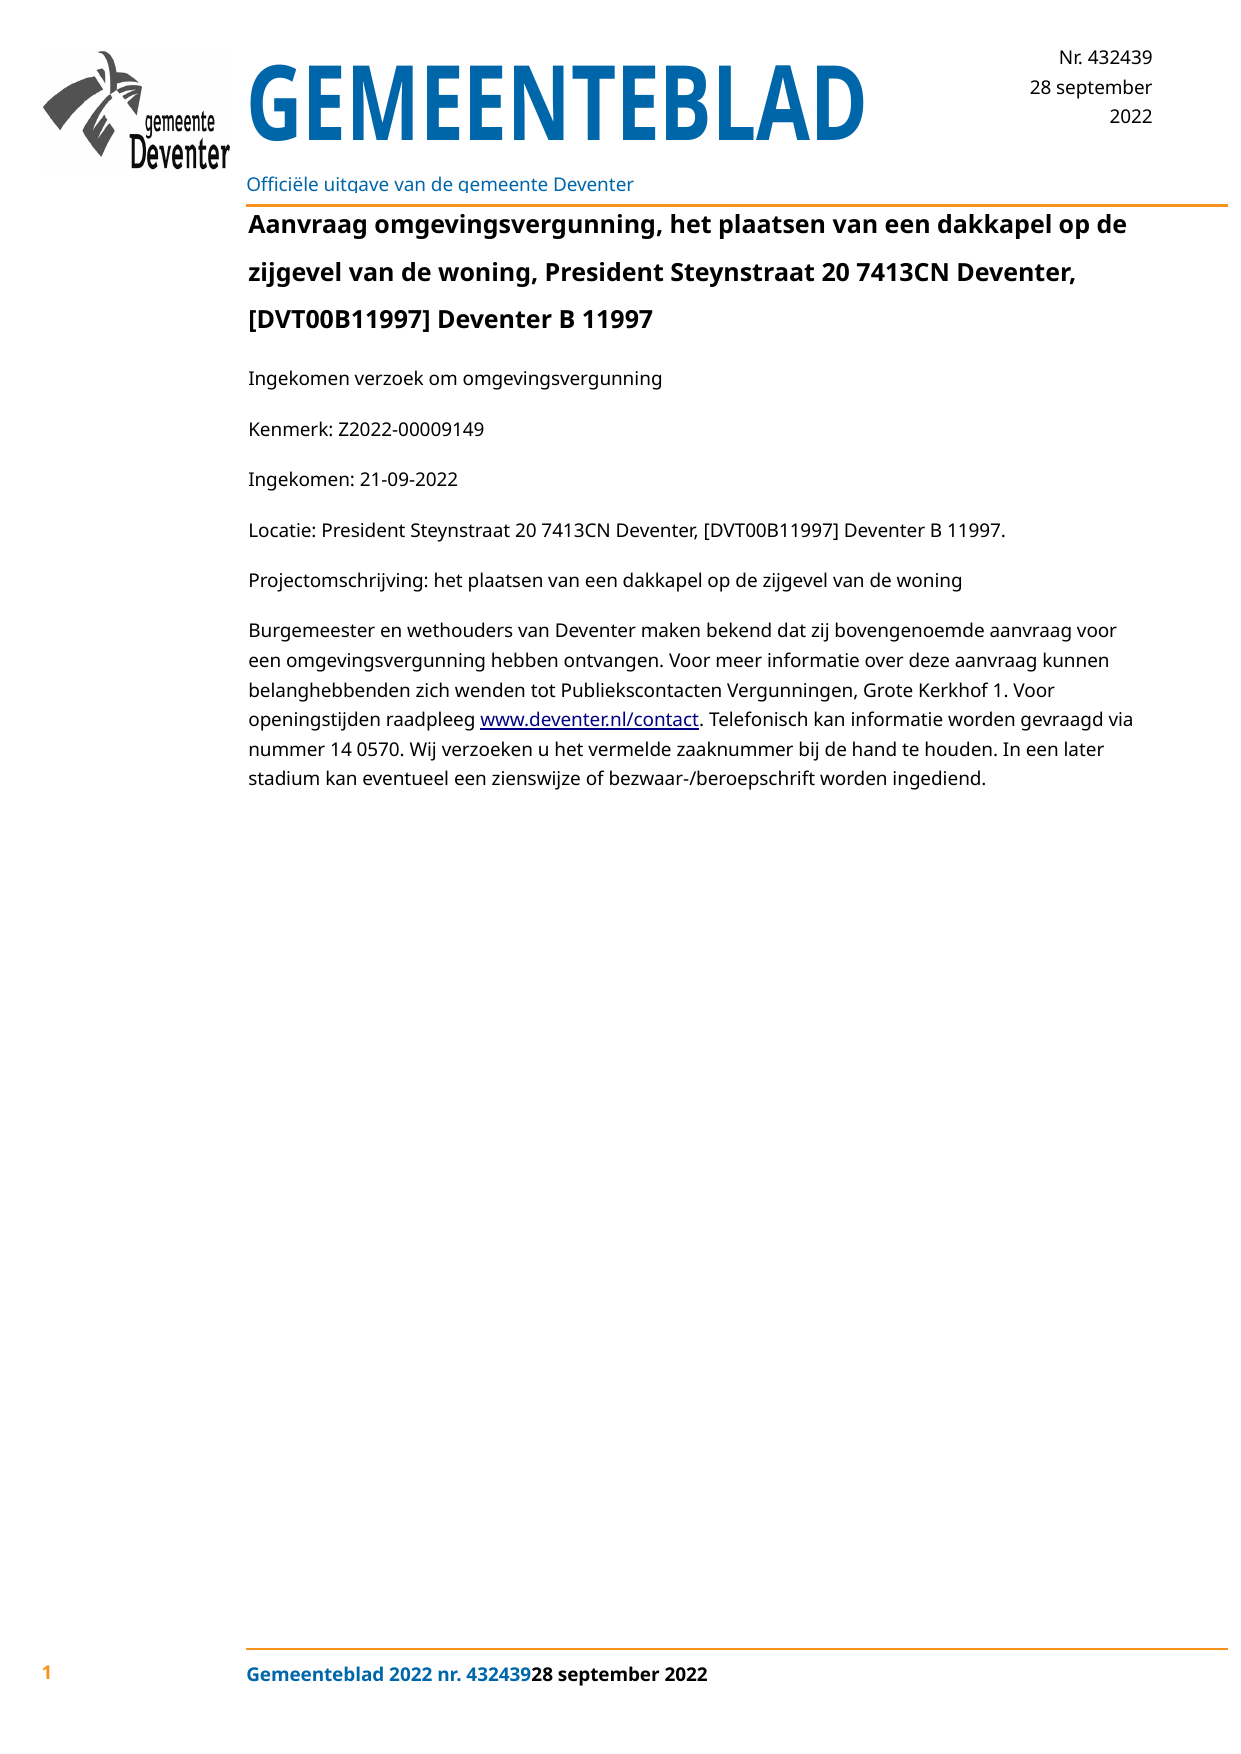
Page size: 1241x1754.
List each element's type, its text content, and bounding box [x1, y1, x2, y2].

text Locatie: President Steynstraat 20 7413CN Deventer, [DVT00B11997] Deventer B 11997. [248, 517, 1152, 542]
text Projectomschrijving: het plaatsen van een dakkapel op de zijgevel van de woning [248, 567, 1152, 593]
text Aanvraag omgevingsvergunning, het plaatsen van een dakkapel op de zijgevel van de woning, President Steynstraat 20 7413CN Deventer, [DVT00B11997] Deventer B 11997 [248, 207, 1152, 336]
text Burgemeester en wethouders van Deventer maken bekend dat zij bovengenoemde aanvraag voor een omgevingsvergunning hebben ontvangen. Voor meer informatie over deze aanvraag kunnen belanghebbenden zich wenden tot Publiekscontacten Vergunningen, Grote Kerkhof 1. Voor openingstijden raadpleeg www.deventer.nl/contact. Telefonisch kan informatie worden gevraagd via nummer 14 0570. Wij verzoeken u het vermelde zaaknummer bij de hand te houden. In een later stadium kan eventueel een zienswijze of bezwaar-/beroepschrift worden ingediend. [248, 618, 1152, 791]
text Ingekomen verzoek om omgevingsvergunning [248, 366, 1152, 391]
picture [41, 47, 231, 172]
text Kenmerk: Z2022-00009149 [248, 416, 1152, 442]
text Ingekomen: 21-09-2022 [248, 466, 1152, 492]
